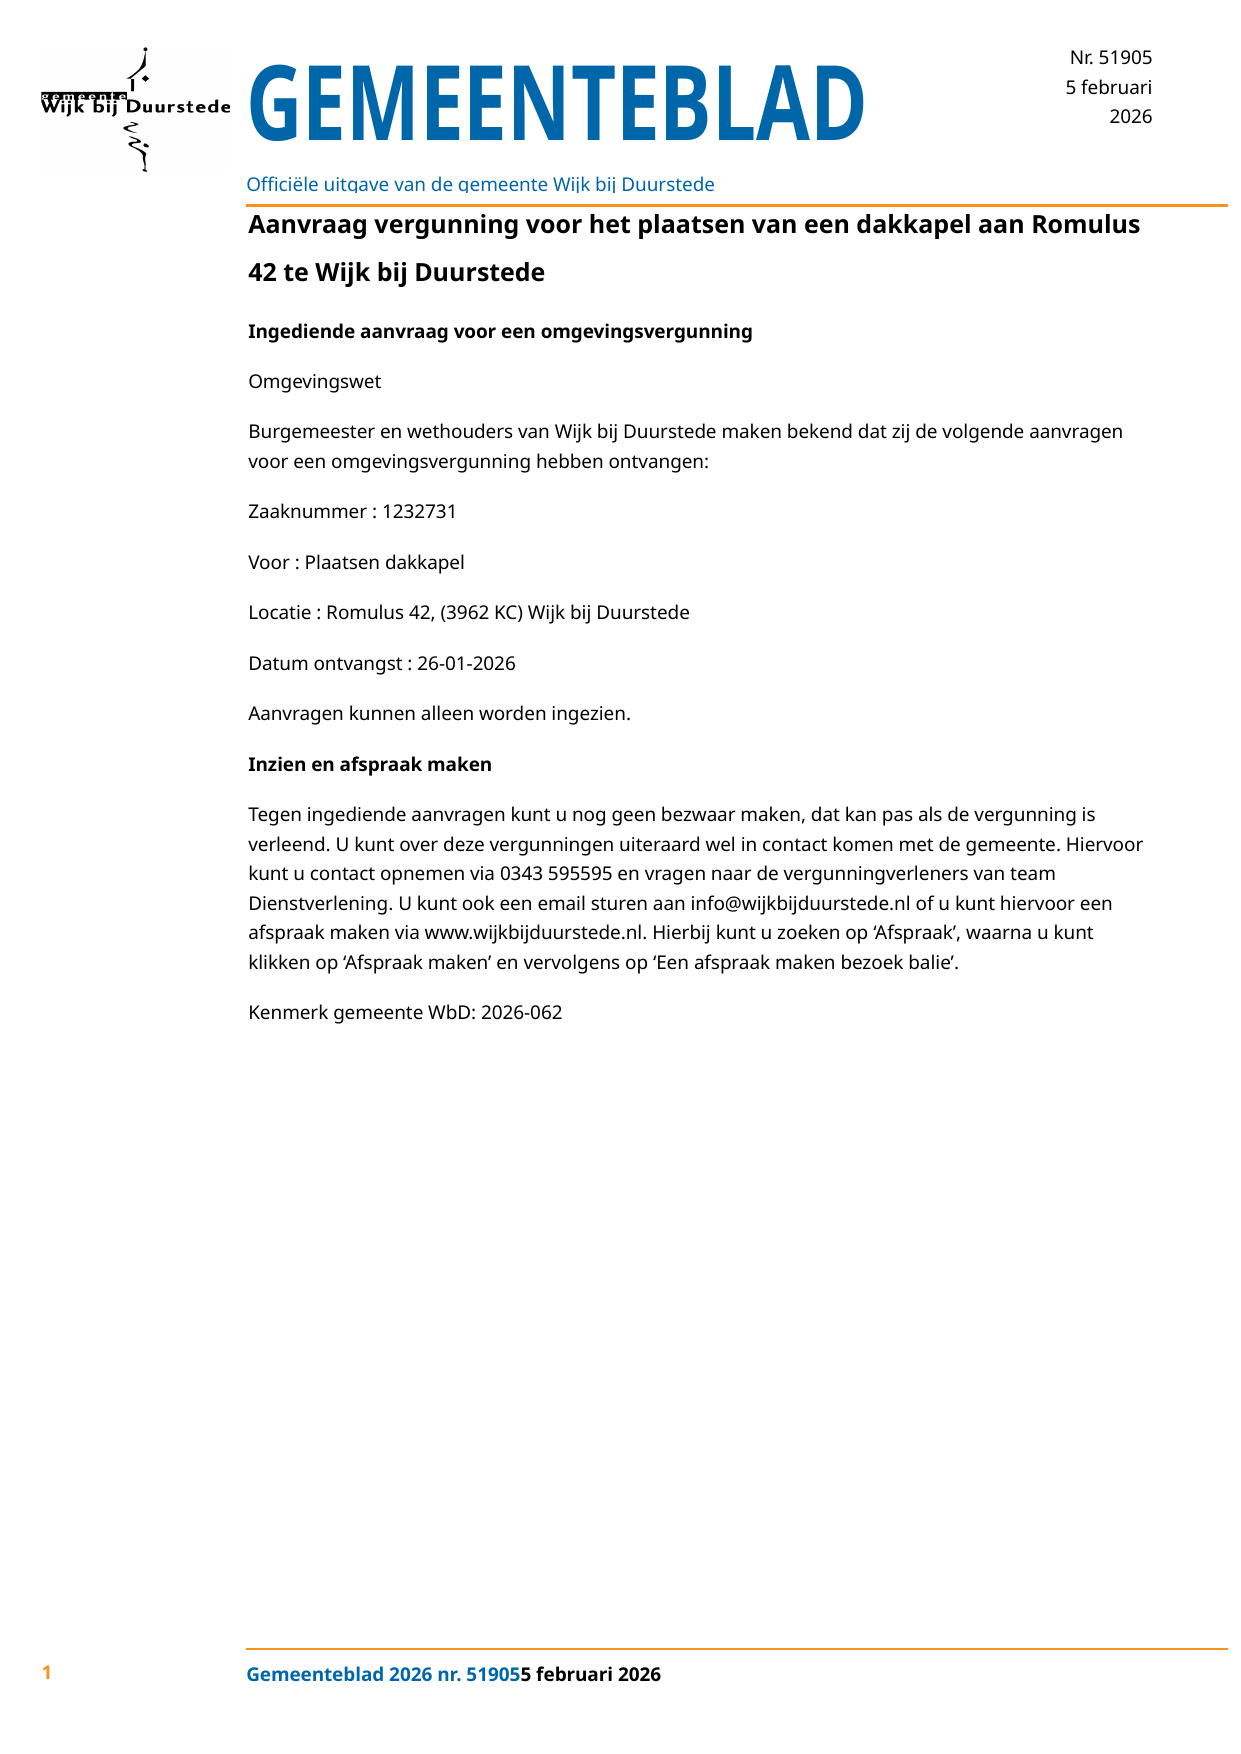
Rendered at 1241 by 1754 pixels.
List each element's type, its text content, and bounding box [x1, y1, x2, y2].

text Locatie : Romulus 42, (3962 KC) Wijk bij Duurstede [248, 599, 1152, 625]
text Kenmerk gemeente WbD: 2026-062 [248, 999, 1152, 1025]
text Burgemeester en wethouders van Wijk bij Duurstede maken bekend dat zij de volgende aanvragen voor een omgevingsvergunning hebben ontvangen: [248, 419, 1152, 474]
text Zaaknummer : 1232731 [248, 499, 1152, 524]
text Aanvraag vergunning voor het plaatsen van een dakkapel aan Romulus 42 te Wijk bij Duurstede [248, 207, 1152, 288]
text Ingediende aanvraag voor een omgevingsvergunning [248, 318, 1152, 344]
picture [41, 47, 231, 172]
text Voor : Plaatsen dakkapel [248, 549, 1152, 575]
text Inzien en afspraak maken [248, 751, 1152, 777]
text Tegen ingediende aanvragen kunt u nog geen bezwaar maken, dat kan pas als de vergunning is verleend. U kunt over deze vergunningen uiteraard wel in contact komen met de gemeente. Hiervoor kunt u contact opnemen via 0343 595595 en vragen naar de vergunningverleners van team Dienstverlening. U kunt ook een email sturen aan info@wijkbijduurstede.nl of u kunt hiervoor een afspraak maken via www.wijkbijduurstede.nl. Hierbij kunt u zoeken op ‘Afspraak’, waarna u kunt klikken op ‘Afspraak maken’ en vervolgens op ‘Een afspraak maken bezoek balie’. [248, 801, 1152, 975]
text Omgevingswet [248, 368, 1152, 394]
text Aanvragen kunnen alleen worden ingezien. [248, 700, 1152, 726]
text Datum ontvangst : 26-01-2026 [248, 650, 1152, 676]
